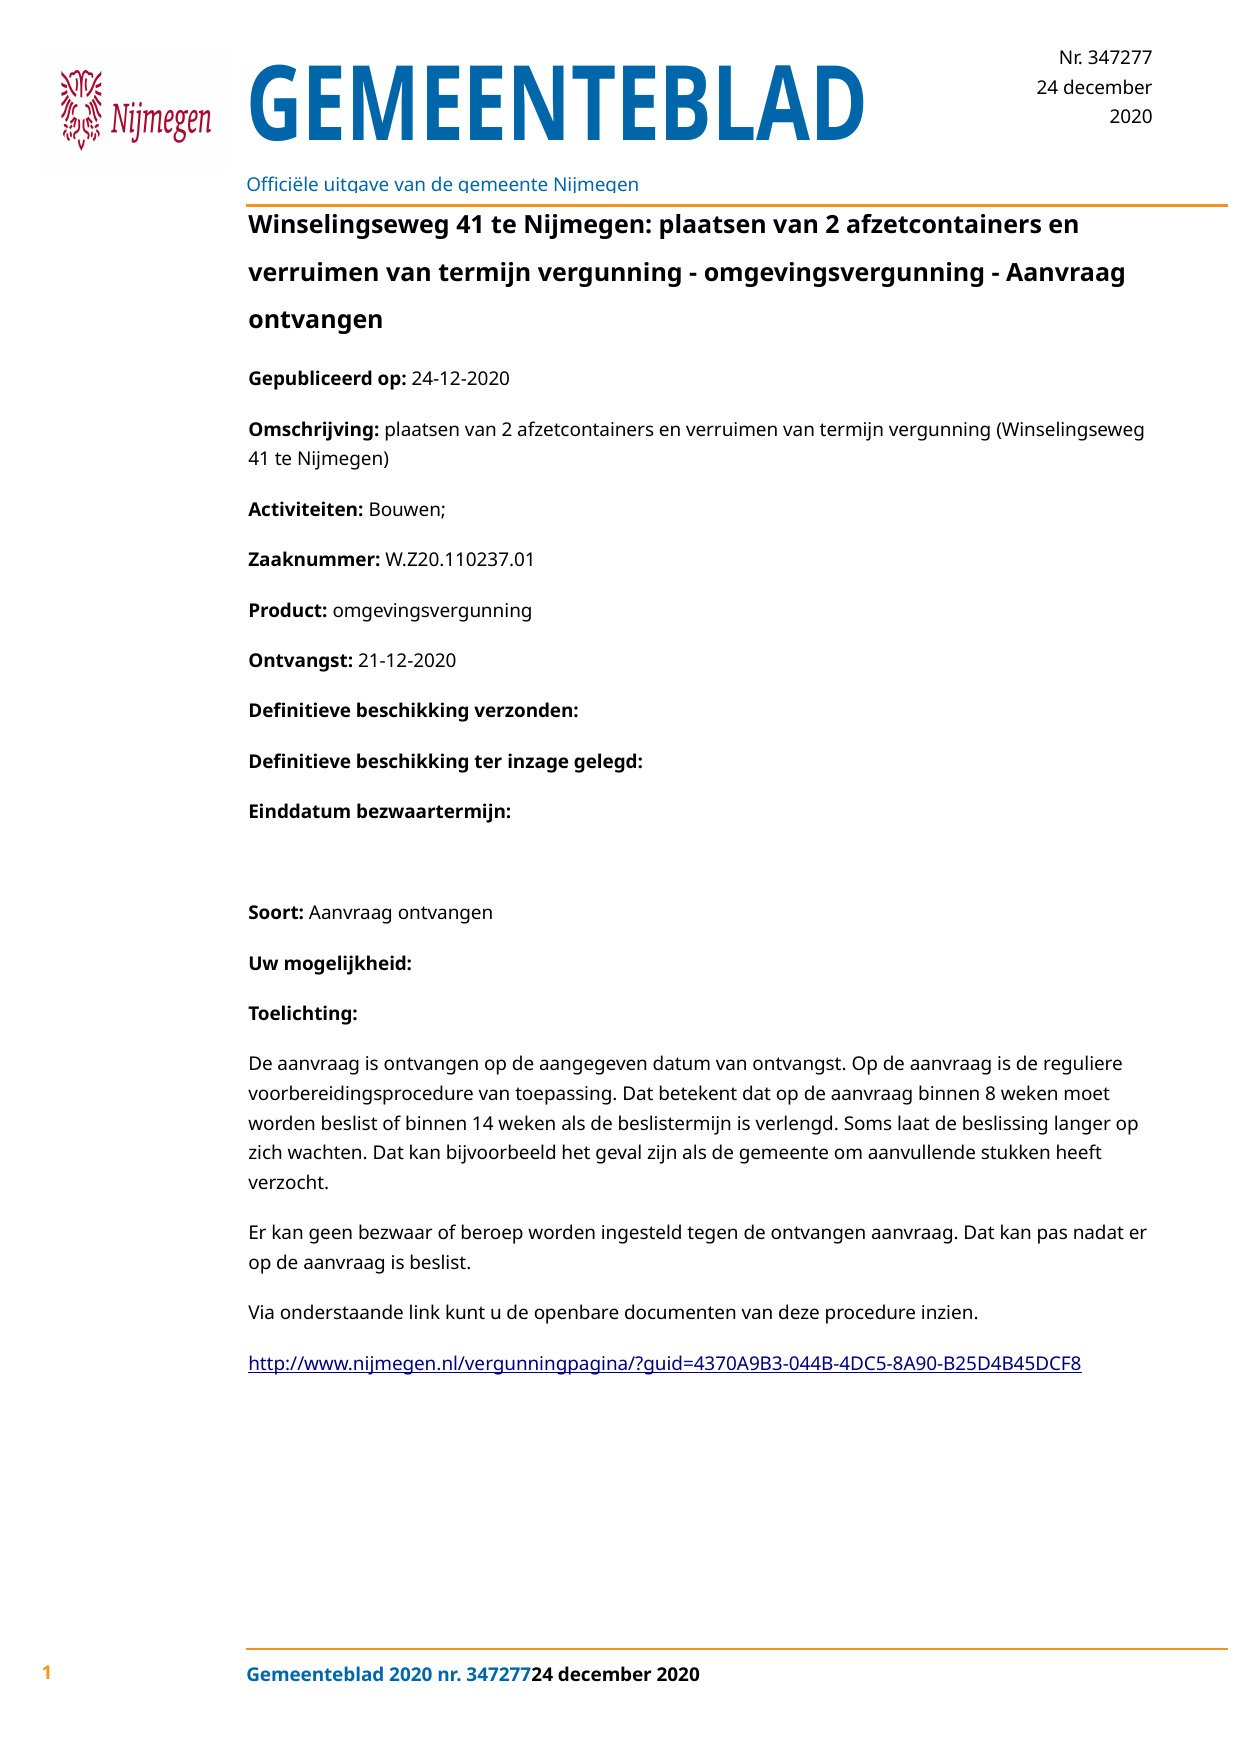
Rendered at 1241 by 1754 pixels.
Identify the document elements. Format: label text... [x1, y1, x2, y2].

text Winselingseweg 41 te Nijmegen: plaatsen van 2 afzetcontainers en verruimen van termijn vergunning - omgevingsvergunning - Aanvraag ontvangen [248, 207, 1152, 336]
text Einddatum bezwaartermijn: [248, 798, 1152, 824]
text Zaaknummer: W.Z20.110237.01 [248, 546, 1152, 572]
text Toelichting: [248, 1000, 1152, 1026]
text Product: omgevingsvergunning [248, 597, 1152, 622]
text Uw mogelijkheid: [248, 950, 1152, 975]
text Activiteiten: Bouwen; [248, 496, 1152, 522]
text Definitieve beschikking verzonden: [248, 698, 1152, 723]
text Er kan geen bezwaar of beroep worden ingesteld tegen de ontvangen aanvraag. Dat kan pas nadat er op de aanvraag is beslist. [248, 1219, 1152, 1274]
text http://www.nijmegen.nl/vergunningpagina/?guid=4370A9B3-044B-4DC5-8A90-B25D4B45DCF8 [248, 1350, 1152, 1375]
picture [41, 47, 231, 172]
text Omschrijving: plaatsen van 2 afzetcontainers en verruimen van termijn vergunning (Winselingseweg 41 te Nijmegen) [248, 416, 1152, 471]
text Via onderstaande link kunt u de openbare documenten van deze procedure inzien. [248, 1299, 1152, 1325]
text Definitieve beschikking ter inzage gelegd: [248, 748, 1152, 774]
text Ontvangst: 21-12-2020 [248, 647, 1152, 673]
text Soort: Aanvraag ontvangen [248, 899, 1152, 925]
text De aanvraag is ontvangen op de aangegeven datum van ontvangst. Op de aanvraag is de reguliere voorbereidingsprocedure van toepassing. Dat betekent dat op de aanvraag binnen 8 weken moet worden beslist of binnen 14 weken als de beslistermijn is verlengd. Soms laat de beslissing langer op zich wachten. Dat kan bijvoorbeeld het geval zijn als de gemeente om aanvullende stukken heeft verzocht. [248, 1051, 1152, 1194]
text Gepubliceerd op: 24-12-2020 [248, 366, 1152, 391]
